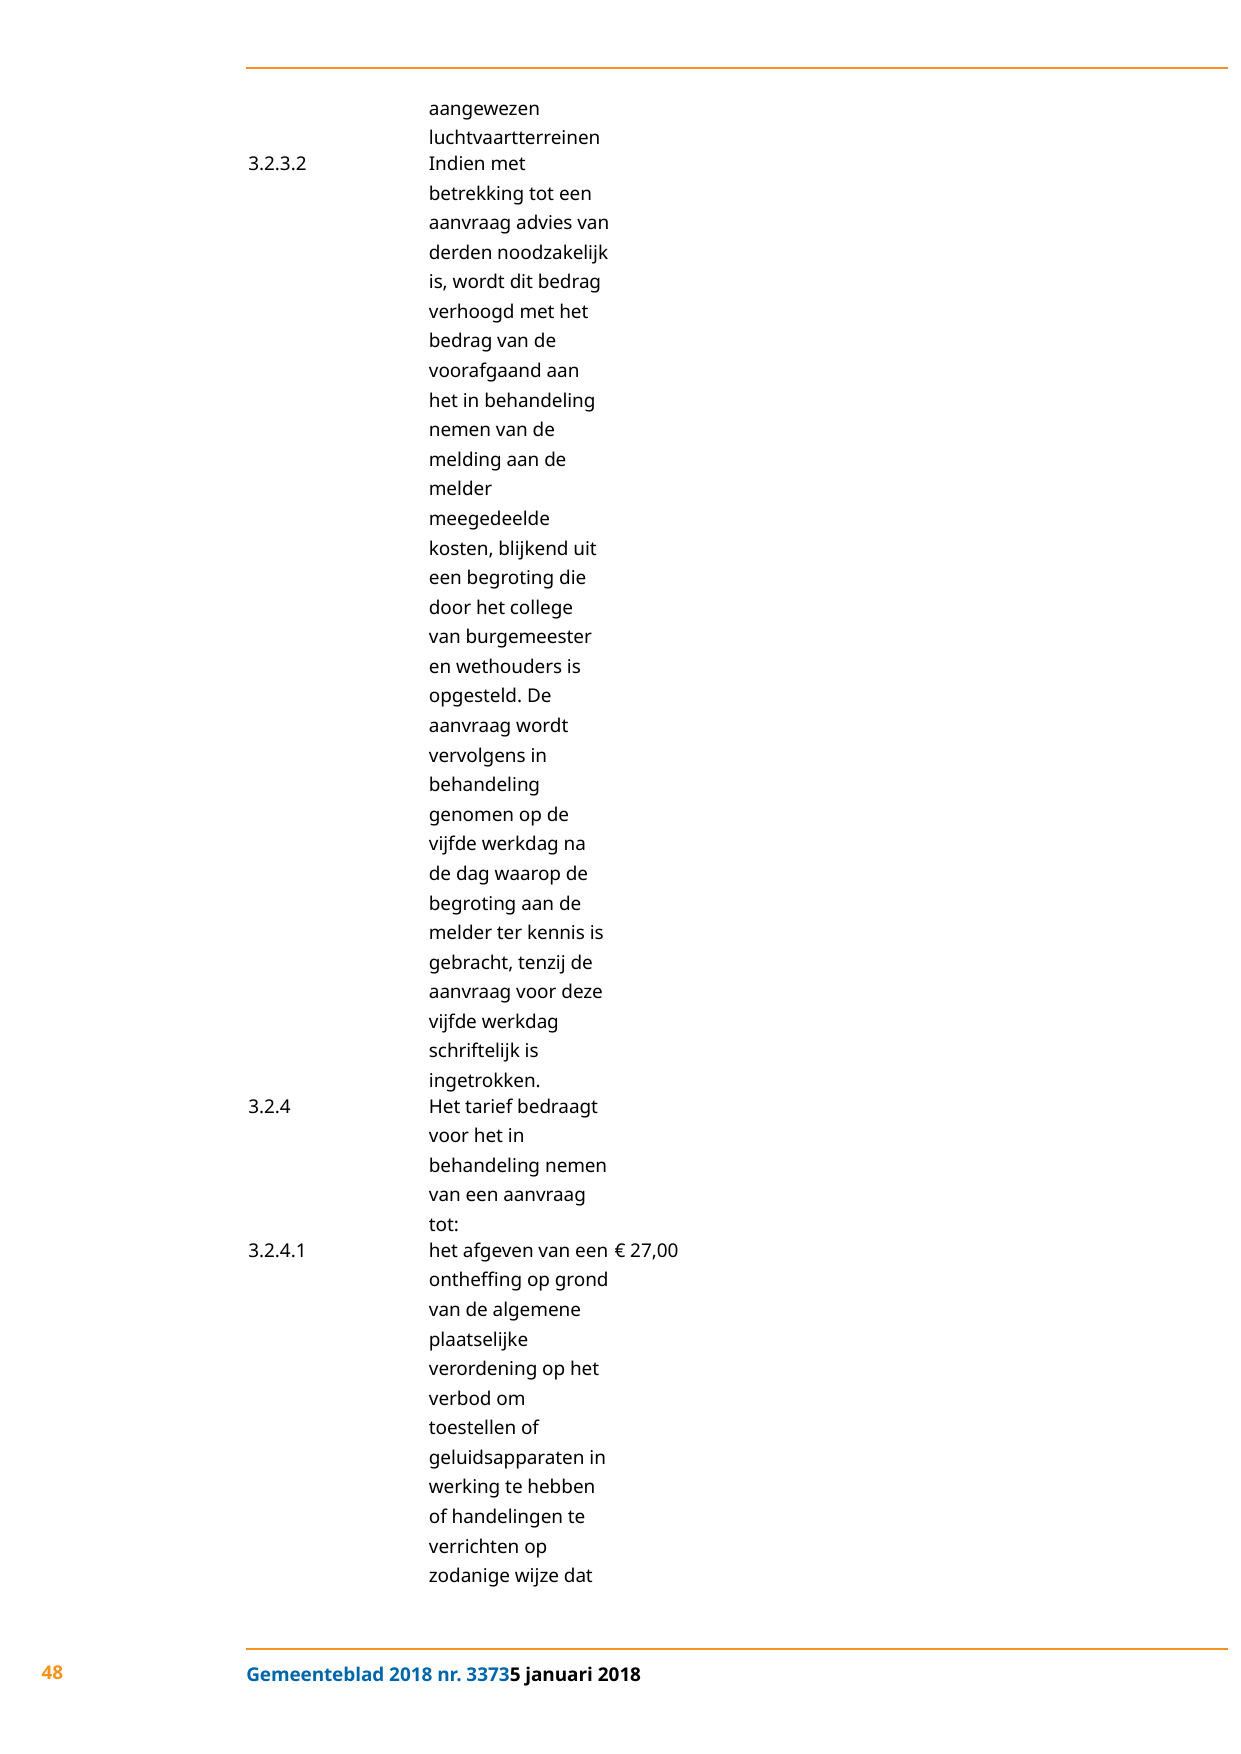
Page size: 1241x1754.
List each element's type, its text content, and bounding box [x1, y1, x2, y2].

table_cell 3.2.4.1 [248, 1237, 429, 1588]
table_cell Indien met betrekking tot een aanvraag advies van derden noodzakelijk is, wordt dit bedrag verhoogd met het bedrag van de voorafgaand aan het in behandeling nemen van de melding aan de melder meegedeelde kosten, blijkend uit een begroting die door het college van burgemeester en wethouders is opgesteld. De aanvraag wordt vervolgens in behandeling genomen op de vijfde werkdag na de dag waarop de begroting aan de melder ter kennis is gebracht, tenzij de aanvraag voor deze vijfde werkdag schriftelijk is ingetrokken. [429, 150, 609, 1093]
picture [41, 47, 231, 172]
table_cell het afgeven van een ontheffing op grond van de algemene plaatselijke verordening op het verbod om toestellen of geluidsapparaten in werking te hebben of handelingen te verrichten op zodanige wijze dat [429, 1237, 609, 1588]
table_cell [609, 95, 790, 150]
table_cell [609, 150, 790, 1093]
table_cell aangewezen luchtvaartterreinen [429, 95, 609, 150]
table_cell 3.2.3.2 [248, 150, 429, 1093]
table_cell € 27,00 [609, 1237, 790, 1588]
table_cell 3.2.4 [248, 1093, 429, 1237]
table_cell [609, 1093, 790, 1237]
table_cell Het tarief bedraagt voor het in behandeling nemen van een aanvraag tot: [429, 1093, 609, 1237]
table_cell [248, 95, 429, 150]
